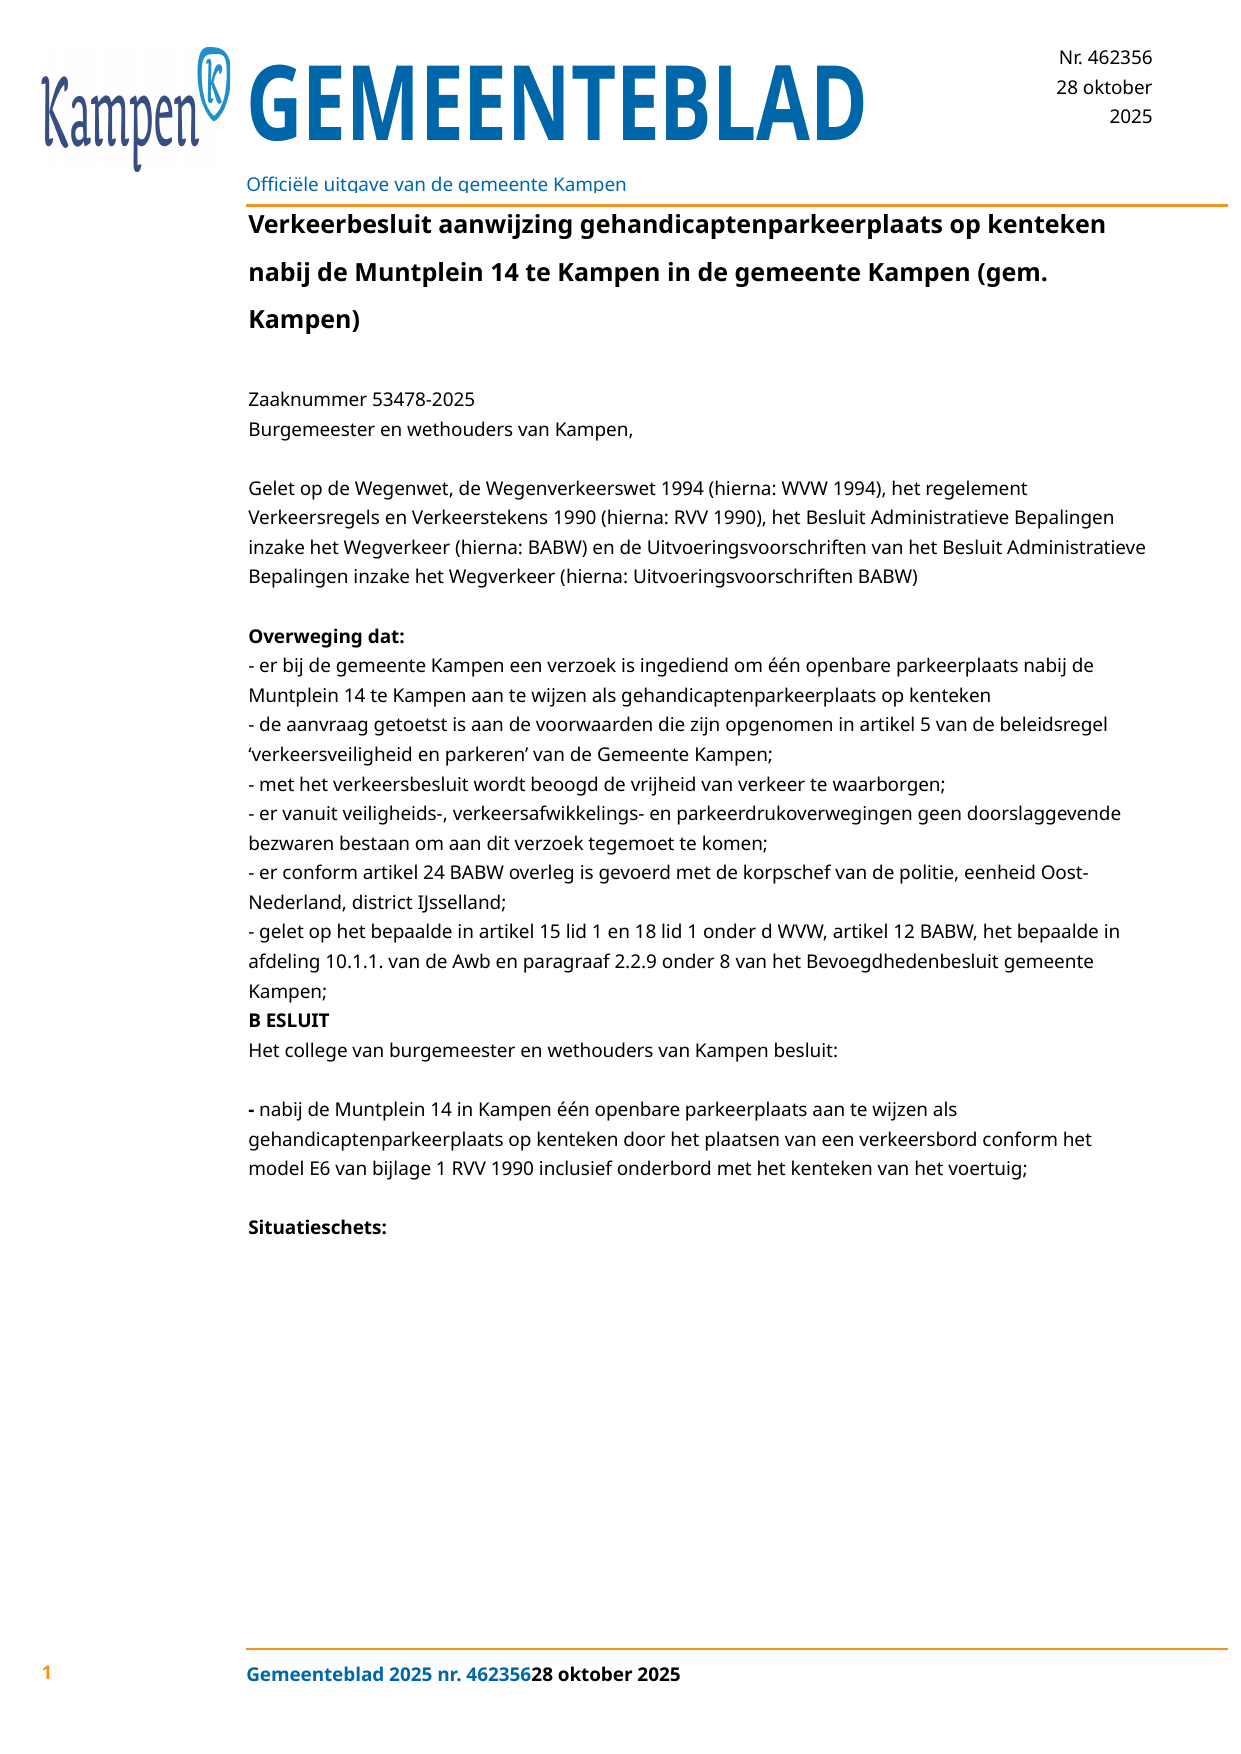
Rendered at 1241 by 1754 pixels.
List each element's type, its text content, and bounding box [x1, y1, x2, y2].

text - nabij de Muntplein 14 in Kampen één openbare parkeerplaats aan te wijzen als gehandicaptenparkeerplaats op kenteken door het plaatsen van een verkeersbord conform het model E6 van bijlage 1 RVV 1990 inclusief onderbord met het kenteken van het voertuig; [248, 1096, 1152, 1181]
text Gelet op de Wegenwet, de Wegenverkeerswet 1994 (hierna: WVW 1994), het regelement Verkeersregels en Verkeerstekens 1990 (hierna: RVV 1990), het Besluit Administratieve Bepalingen inzake het Wegverkeer (hierna: BABW) en de Uitvoeringsvoorschriften van het Besluit Administratieve Bepalingen inzake het Wegverkeer (hierna: Uitvoeringsvoorschriften BABW) [248, 475, 1152, 589]
text - gelet op het bepaalde in artikel 15 lid 1 en 18 lid 1 onder d WVW, artikel 12 BABW, het bepaalde in afdeling 10.1.1. van de Awb en paragraaf 2.2.9 onder 8 van het Bevoegdhedenbesluit gemeente Kampen; [248, 919, 1152, 1004]
text - er bij de gemeente Kampen een verzoek is ingediend om één openbare parkeerplaats nabij de Muntplein 14 te Kampen aan te wijzen als gehandicaptenparkeerplaats op kenteken [248, 652, 1152, 708]
text Burgemeester en wethouders van Kampen, [248, 416, 1152, 442]
text B ESLUIT [248, 1007, 1152, 1033]
text - er conform artikel 24 BABW overleg is gevoerd met de korpschef van de politie, eenheid Oost-Nederland, district IJsselland; [248, 859, 1152, 915]
picture [41, 47, 231, 172]
text - er vanuit veiligheids-, verkeersafwikkelings- en parkeerdrukoverwegingen geen doorslaggevende bezwaren bestaan om aan dit verzoek tegemoet te komen; [248, 800, 1152, 856]
text Overweging dat: [248, 623, 1152, 649]
text Verkeerbesluit aanwijzing gehandicaptenparkeerplaats op kenteken nabij de Muntplein 14 te Kampen in de gemeente Kampen (gem. Kampen) [248, 207, 1152, 336]
text - met het verkeersbesluit wordt beoogd de vrijheid van verkeer te waarborgen; [248, 771, 1152, 797]
text Situatieschets: [248, 1214, 1152, 1240]
text - de aanvraag getoetst is aan de voorwaarden die zijn opgenomen in artikel 5 van de beleidsregel ‘verkeersveiligheid en parkeren’ van de Gemeente Kampen; [248, 712, 1152, 767]
text Het college van burgemeester en wethouders van Kampen besluit: [248, 1037, 1152, 1063]
text Zaaknummer 53478-2025 [248, 386, 1152, 412]
